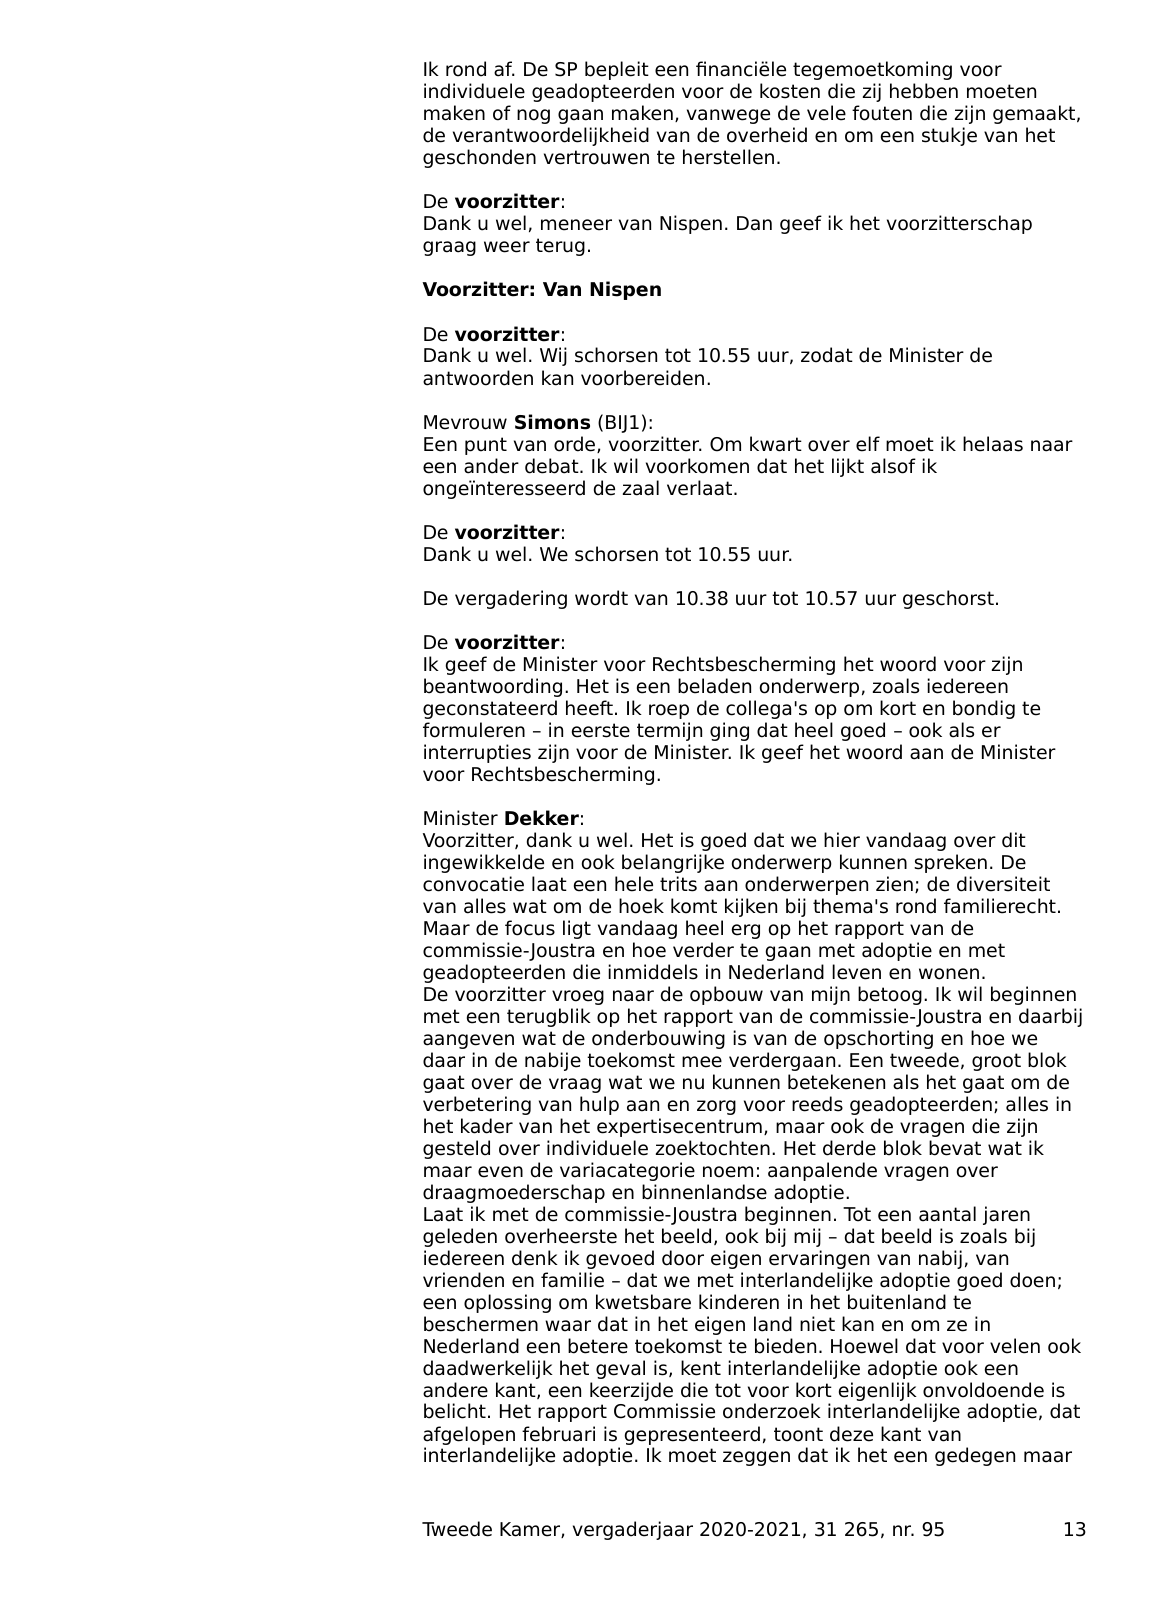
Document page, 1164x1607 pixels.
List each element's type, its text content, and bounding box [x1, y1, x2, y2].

text Ik geef de Minister voor Rechtsbescherming het woord voor zijn beantwoording. Het is een beladen onderwerp, zoals iedereen geconstateerd heeft. Ik roep de collega's op om kort en bondig te formuleren – in eerste termijn ging dat heel goed – ook als er interrupties zijn voor de Minister. Ik geef het woord aan de Minister voor Rechtsbescherming. [422, 654, 1087, 786]
text Dank u wel, meneer van Nispen. Dan geef ik het voorzitterschap graag weer terug. [422, 213, 1087, 257]
text Dank u wel. We schorsen tot 10.55 uur. [422, 544, 1087, 566]
text De voorzitter: [422, 323, 1087, 345]
text De voorzitter: [422, 632, 1087, 654]
text De voorzitter vroeg naar de opbouw van mijn betoog. Ik wil beginnen met een terugblik op het rapport van de commissie-Joustra en daarbij aangeven wat de onderbouwing is van de opschorting en hoe we daar in de nabije toekomst mee verdergaan. Een tweede, groot blok gaat over de vraag wat we nu kunnen betekenen als het gaat om de verbetering van hulp aan en zorg voor reeds geadopteerden; alles in het kader van het expertisecentrum, maar ook de vragen die zijn gesteld over individuele zoektochten. Het derde blok bevat wat ik maar even de variacategorie noem: aanpalende vragen over draagmoederschap en binnenlandse adoptie. [422, 984, 1087, 1204]
text Laat ik met de commissie-Joustra beginnen. Tot een aantal jaren geleden overheerste het beeld, ook bij mij – dat beeld is zoals bij iedereen denk ik gevoed door eigen ervaringen van nabij, van vrienden en familie – dat we met interlandelijke adoptie goed doen; een oplossing om kwetsbare kinderen in het buitenland te beschermen waar dat in het eigen land niet kan en om ze in Nederland een betere toekomst te bieden. Hoewel dat voor velen ook daadwerkelijk het geval is, kent interlandelijke adoptie ook een andere kant, een keerzijde die tot voor kort eigenlijk onvoldoende is belicht. Het rapport Commissie onderzoek interlandelijke adoptie, dat afgelopen februari is gepresenteerd, toont deze kant van interlandelijke adoptie. Ik moet zeggen dat ik het een gedegen maar [422, 1204, 1087, 1467]
text Mevrouw Simons (BIJ1): [422, 412, 1087, 433]
text Ik rond af. De SP bepleit een financiële tegemoetkoming voor individuele geadopteerden voor de kosten die zij hebben moeten maken of nog gaan maken, vanwege de vele fouten die zijn gemaakt, de verantwoordelijkheid van de overheid en om een stukje van het geschonden vertrouwen te herstellen. [422, 59, 1087, 169]
subtitle Voorzitter: Van Nispen [422, 279, 1087, 301]
text Een punt van orde, voorzitter. Om kwart over elf moet ik helaas naar een ander debat. Ik wil voorkomen dat het lijkt alsof ik ongeïnteresseerd de zaal verlaat. [422, 433, 1087, 499]
text Minister Dekker: [422, 808, 1087, 830]
text Voorzitter, dank u wel. Het is goed dat we hier vandaag over dit ingewikkelde en ook belangrijke onderwerp kunnen spreken. De convocatie laat een hele trits aan onderwerpen zien; de diversiteit van alles wat om de hoek komt kijken bij thema's rond familierecht. Maar de focus ligt vandaag heel erg op het rapport van de commissie-Joustra en hoe verder te gaan met adoptie en met geadopteerden die inmiddels in Nederland leven en wonen. [422, 830, 1087, 984]
text De vergadering wordt van 10.38 uur tot 10.57 uur geschorst. [422, 588, 1087, 610]
text De voorzitter: [422, 522, 1087, 544]
text De voorzitter: [422, 191, 1087, 213]
text Dank u wel. Wij schorsen tot 10.55 uur, zodat de Minister de antwoorden kan voorbereiden. [422, 345, 1087, 389]
